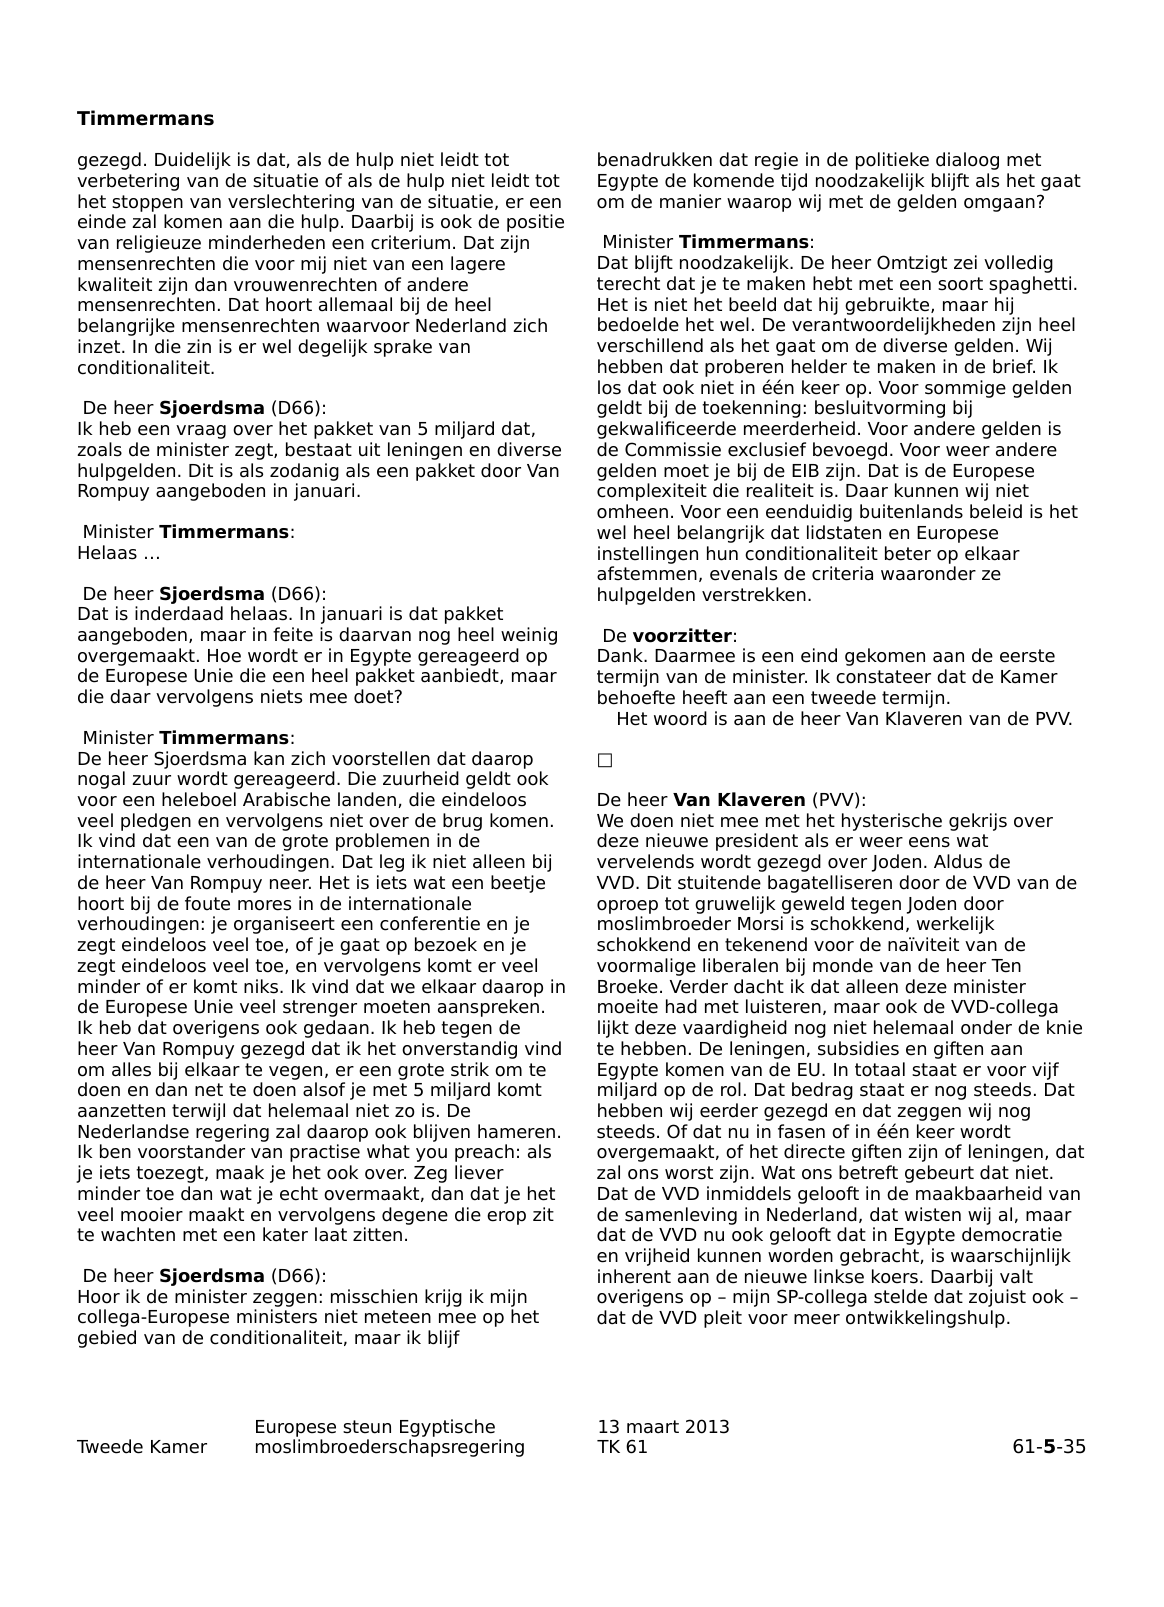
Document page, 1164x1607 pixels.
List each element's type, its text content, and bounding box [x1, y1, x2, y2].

text De heer Van Klaveren (PVV): [596, 790, 1087, 811]
text Ik heb een vraag over het pakket van 5 miljard dat, zoals de minister zegt, bestaat uit leningen en diverse hulpgelden. Dit is als zodanig als een pakket door Van Rompuy aangeboden in januari. [77, 419, 567, 502]
text De heer Sjoerdsma kan zich voorstellen dat daarop nogal zuur wordt gereageerd. Die zuurheid geldt ook voor een heleboel Arabische landen, die eindeloos veel pledgen en vervolgens niet over de brug komen. Ik vind dat een van de grote problemen in de internationale verhoudingen. Dat leg ik niet alleen bij de heer Van Rompuy neer. Het is iets wat een beetje hoort bij de foute mores in de internationale verhoudingen: je organiseert een conferentie en je zegt eindeloos veel toe, of je gaat op bezoek en je zegt eindeloos veel toe, en vervolgens komt er veel minder of er komt niks. Ik vind dat we elkaar daarop in de Europese Unie veel strenger moeten aanspreken. Ik heb dat overigens ook gedaan. Ik heb tegen de heer Van Rompuy gezegd dat ik het onverstandig vind om alles bij elkaar te vegen, er een grote strik om te doen en dan net te doen alsof je met 5 miljard komt aanzetten terwijl dat helemaal niet zo is. De Nederlandse regering zal daarop ook blijven hameren. Ik ben voorstander van practise what you preach: als je iets toezegt, maak je het ook over. Zeg liever minder toe dan wat je echt overmaakt, dan dat je het veel mooier maakt en vervolgens degene die erop zit te wachten met een kater laat zitten. [77, 748, 567, 1246]
text gezegd. Duidelijk is dat, als de hulp niet leidt tot verbetering van de situatie of als de hulp niet leidt tot het stoppen van verslechtering van de situatie, er een einde zal komen aan die hulp. Daarbij is ook de positie van religieuze minderheden een criterium. Dat zijn mensenrechten die voor mij niet van een lagere kwaliteit zijn dan vrouwenrechten of andere mensenrechten. Dat hoort allemaal bij de heel belangrijke mensenrechten waarvoor Nederland zich inzet. In die zin is er wel degelijk sprake van conditionaliteit. [77, 150, 567, 378]
text Hoor ik de minister zeggen: misschien krijg ik mijn collega-Europese ministers niet meteen mee op het gebied van de conditionaliteit, maar ik blijf [77, 1287, 567, 1349]
text □ [596, 749, 1087, 770]
text Minister Timmermans: [77, 522, 567, 543]
text Dank. Daarmee is een eind gekomen aan de eerste termijn van de minister. Ik constateer dat de Kamer behoefte heeft aan een tweede termijn. [596, 646, 1087, 708]
text Dat blijft noodzakelijk. De heer Omtzigt zei volledig terecht dat je te maken hebt met een soort spaghetti. Het is niet het beeld dat hij gebruikte, maar hij bedoelde het wel. De verantwoordelijkheden zijn heel verschillend als het gaat om de diverse gelden. Wij hebben dat proberen helder te maken in de brief. Ik los dat ook niet in één keer op. Voor sommige gelden geldt bij de toekenning: besluitvorming bij gekwalificeerde meerderheid. Voor andere gelden is de Commissie exclusief bevoegd. Voor weer andere gelden moet je bij de EIB zijn. Dat is de Europese complexiteit die realiteit is. Daar kunnen wij niet omheen. Voor een eenduidig buitenlands beleid is het wel heel belangrijk dat lidstaten en Europese instellingen hun conditionaliteit beter op elkaar afstemmen, evenals de criteria waaronder ze hulpgelden verstrekken. [596, 253, 1087, 606]
text Helaas … [77, 543, 567, 563]
text Minister Timmermans: [596, 232, 1087, 253]
text De heer Sjoerdsma (D66): [77, 583, 567, 604]
text Minister Timmermans: [77, 728, 567, 748]
text Dat is inderdaad helaas. In januari is dat pakket aangeboden, maar in feite is daarvan nog heel weinig overgemaakt. Hoe wordt er in Egypte gereageerd op de Europese Unie die een heel pakket aanbiedt, maar die daar vervolgens niets mee doet? [77, 604, 567, 708]
text Het woord is aan de heer Van Klaveren van de PVV. [596, 708, 1087, 729]
text De heer Sjoerdsma (D66): [77, 398, 567, 419]
text We doen niet mee met het hysterische gekrijs over deze nieuwe president als er weer eens wat vervelends wordt gezegd over Joden. Aldus de VVD. Dit stuitende bagatelliseren door de VVD van de oproep tot gruwelijk geweld tegen Joden door moslimbroeder Morsi is schokkend, werkelijk schokkend en tekenend voor de naïviteit van de voormalige liberalen bij monde van de heer Ten Broeke. Verder dacht ik dat alleen deze minister moeite had met luisteren, maar ook de VVD-collega lijkt deze vaardigheid nog niet helemaal onder de knie te hebben. De leningen, subsidies en giften aan Egypte komen van de EU. In totaal staat er voor vijf miljard op de rol. Dat bedrag staat er nog steeds. Dat hebben wij eerder gezegd en dat zeggen wij nog steeds. Of dat nu in fasen of in één keer wordt overgemaakt, of het directe giften zijn of leningen, dat zal ons worst zijn. Wat ons betreft gebeurt dat niet. Dat de VVD inmiddels gelooft in de maakbaarheid van de samenleving in Nederland, dat wisten wij al, maar dat de VVD nu ook gelooft dat in Egypte democratie en vrijheid kunnen worden gebracht, is waarschijnlijk inherent aan de nieuwe linkse koers. Daarbij valt overigens op – mijn SP-collega stelde dat zojuist ook – dat de VVD pleit voor meer ontwikkelingshulp. [596, 811, 1087, 1329]
text De heer Sjoerdsma (D66): [77, 1266, 567, 1287]
text benadrukken dat regie in de politieke dialoog met Egypte de komende tijd noodzakelijk blijft als het gaat om de manier waarop wij met de gelden omgaan? [596, 150, 1087, 212]
text De voorzitter: [596, 626, 1087, 646]
